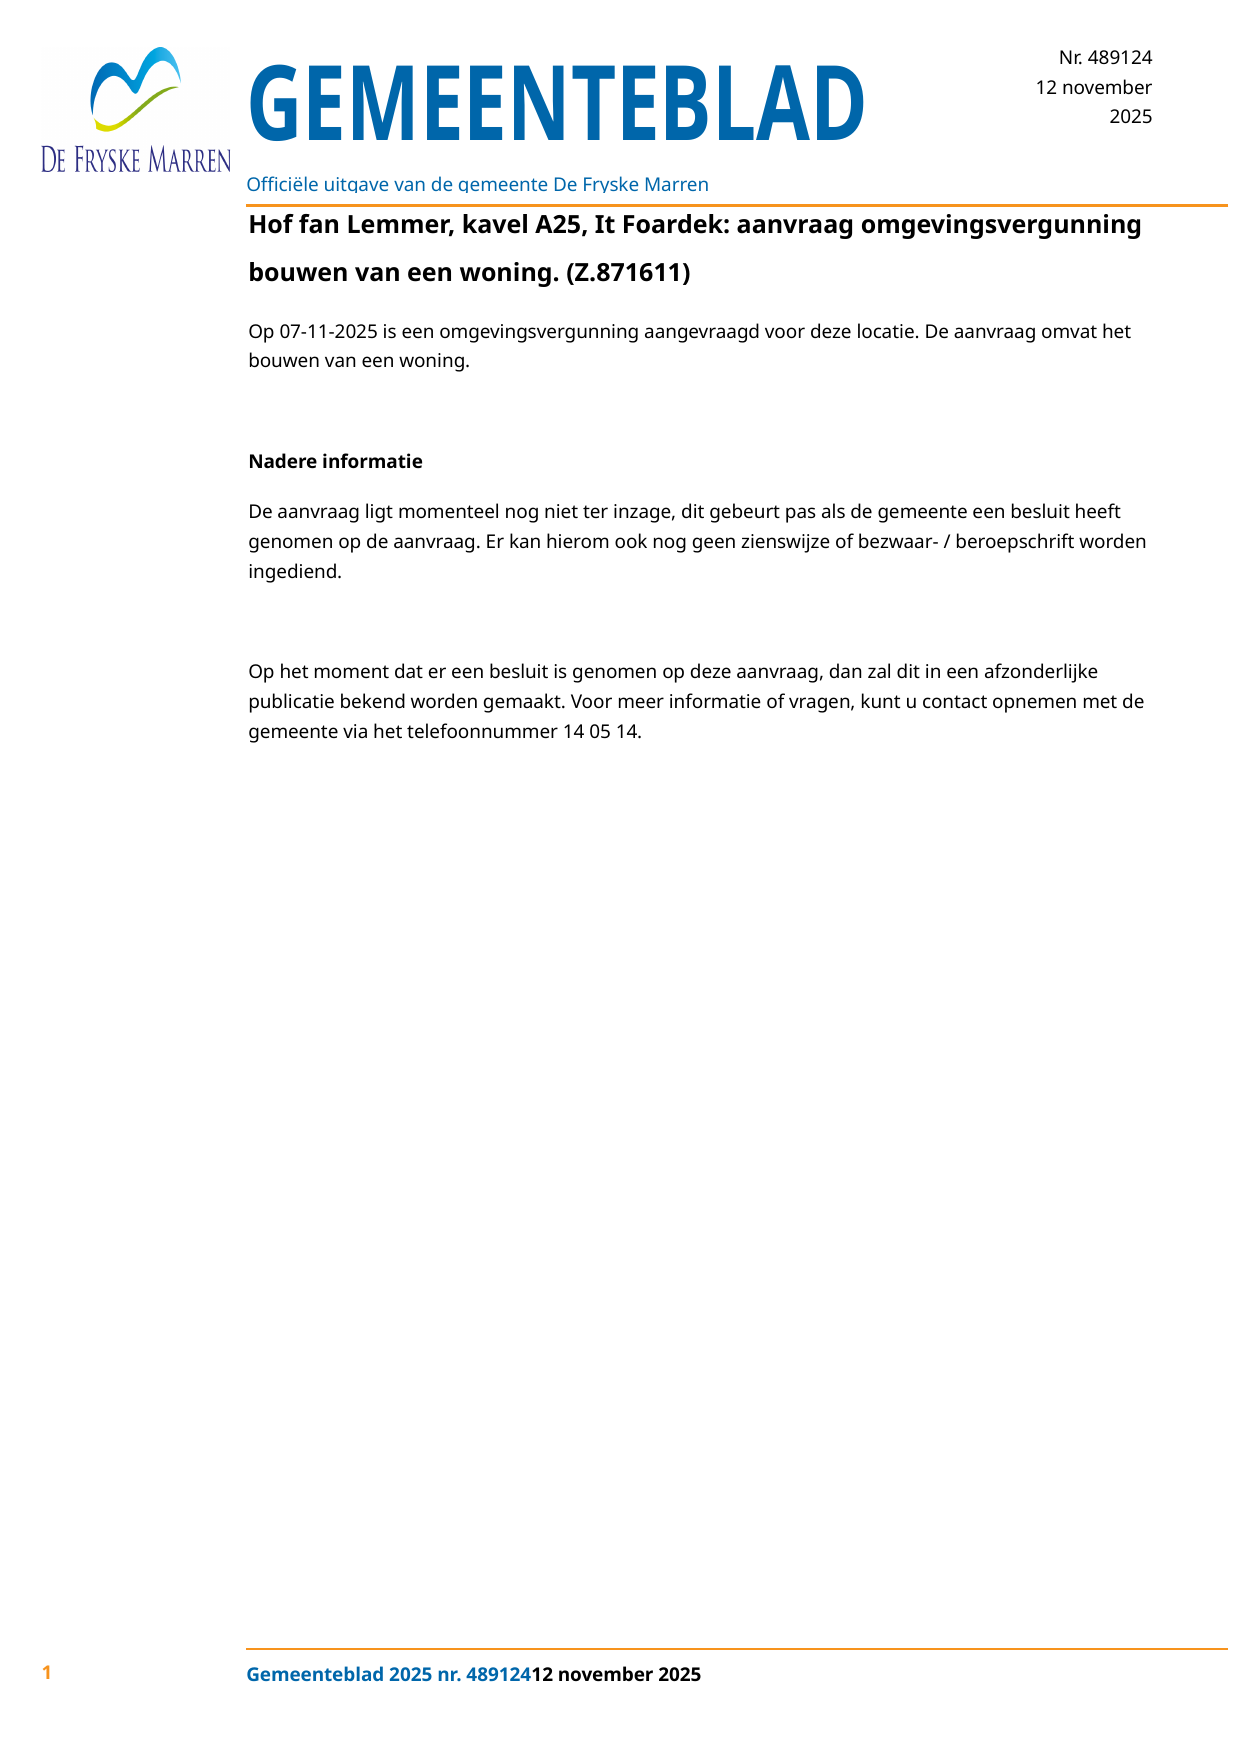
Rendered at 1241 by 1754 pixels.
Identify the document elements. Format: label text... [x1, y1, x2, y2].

text De aanvraag ligt momenteel nog niet ter inzage, dit gebeurt pas als de gemeente een besluit heeft genomen op de aanvraag. Er kan hierom ook nog geen zienswijze of bezwaar- / beroepschrift worden ingediend. [248, 499, 1152, 584]
text Op het moment dat er een besluit is genomen op deze aanvraag, dan zal dit in een afzonderlijke publicatie bekend worden gemaakt. Voor meer informatie of vragen, kunt u contact opnemen met de gemeente via het telefoonnummer 14 05 14. [248, 659, 1152, 744]
text Op 07-11-2025 is een omgevingsvergunning aangevraagd voor deze locatie. De aanvraag omvat het bouwen van een woning. [248, 318, 1152, 373]
picture [41, 47, 231, 172]
text Nadere informatie [248, 448, 1152, 474]
text Hof fan Lemmer, kavel A25, It Foardek: aanvraag omgevingsvergunning bouwen van een woning. (Z.871611) [248, 207, 1152, 288]
